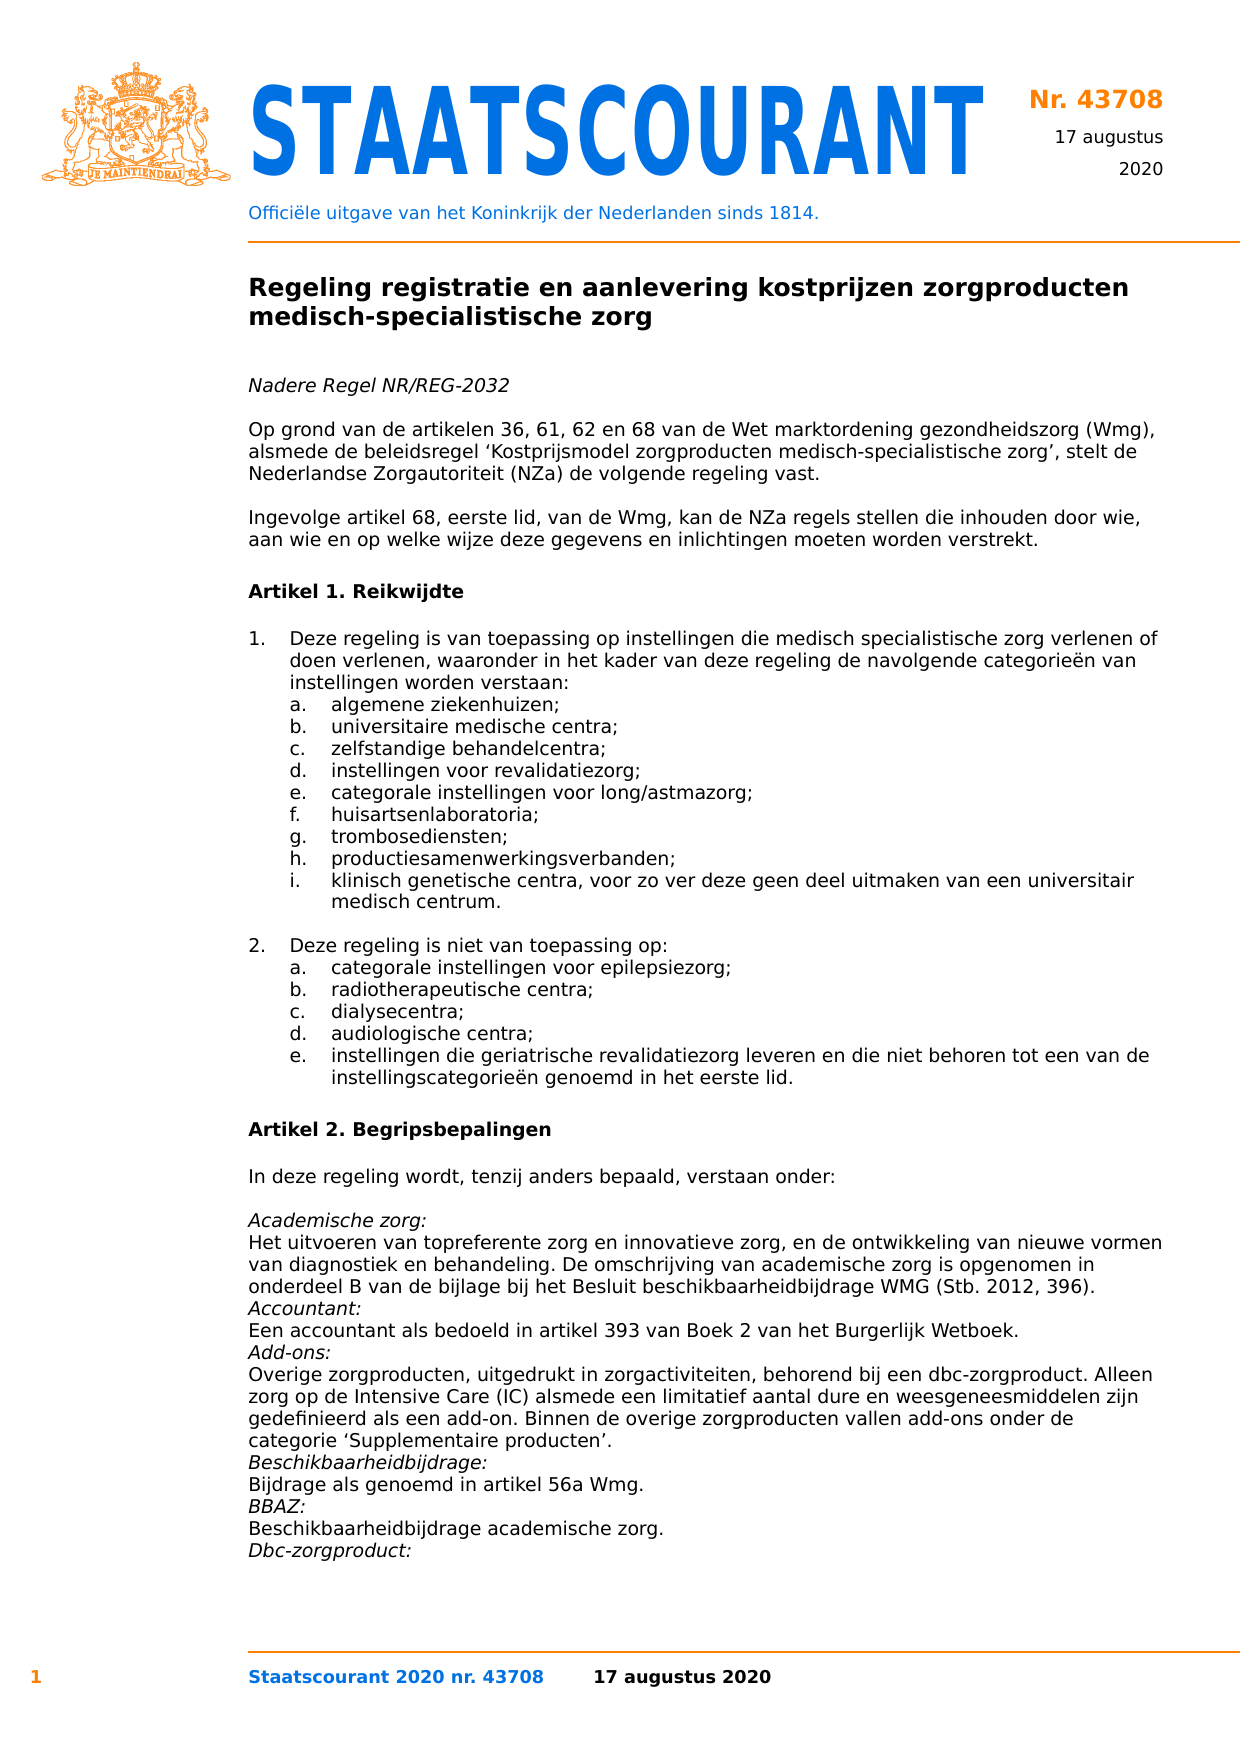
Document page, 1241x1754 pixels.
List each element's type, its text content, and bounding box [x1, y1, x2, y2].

text In deze regeling wordt, tenzij anders bepaald, verstaan onder: [248, 1166, 1163, 1188]
text b. universitaire medische centra; [289, 716, 1163, 738]
table_header STAATSCOURANT [248, 62, 998, 203]
text Accountant: [248, 1298, 1163, 1320]
text Het uitvoeren van topreferente zorg en innovatieve zorg, en de ontwikkeling van nieuwe vormen van diagnostiek en behandeling. De omschrijving van academische zorg is opgenomen in onderdeel B van de bijlage bij het Besluit beschikbaarheidbijdrage WMG (Stb. 2012, 396). [248, 1232, 1163, 1298]
text i. klinisch genetische centra, voor zo ver deze geen deel uitmaken van een universitair medisch centrum. [289, 869, 1163, 913]
text Beschikbaarheidbijdrage academische zorg. [248, 1518, 1163, 1540]
text Nadere Regel NR/REG-2032 [248, 375, 1163, 397]
subtitle Artikel 1. Reikwijdte [248, 581, 1163, 603]
text d. audiologische centra; [289, 1023, 1163, 1045]
text 2. Deze regeling is niet van toepassing op: [248, 935, 1163, 957]
text b. radiotherapeutische centra; [289, 979, 1163, 1001]
text c. zelfstandige behandelcentra; [289, 738, 1163, 759]
text a. algemene ziekenhuizen; [289, 694, 1163, 716]
text e. categorale instellingen voor long/astmazorg; [289, 782, 1163, 803]
text Add-ons: [248, 1342, 1163, 1364]
text Bijdrage als genoemd in artikel 56a Wmg. [248, 1474, 1163, 1496]
text Overige zorgproducten, uitgedrukt in zorgactiviteiten, behorend bij een dbc-zorgproduct. Alleen zorg op de Intensive Care (IC) alsmede een limitatief aantal dure en weesgeneesmiddelen zijn gedefinieerd als een add-on. Binnen de overige zorgproducten vallen add-ons onder de categorie ‘Supplementaire producten’. [248, 1364, 1163, 1452]
text Dbc-zorgproduct: [248, 1540, 1163, 1562]
text a. categorale instellingen voor epilepsiezorg; [289, 957, 1163, 979]
text Op grond van de artikelen 36, 61, 62 en 68 van de Wet marktordening gezondheidszorg (Wmg), alsmede de beleidsregel ‘Kostprijsmodel zorgproducten medisch-specialistische zorg’, stelt de Nederlandse Zorgautoriteit (NZa) de volgende regeling vast. [248, 419, 1163, 485]
text h. productiesamenwerkingsverbanden; [289, 847, 1163, 869]
subtitle Regeling registratie en aanlevering kostprijzen zorgproducten medisch-specialistische zorg [248, 273, 1163, 331]
text Beschikbaarheidbijdrage: [248, 1452, 1163, 1474]
table_cell Officiële uitgave van het Koninkrijk der Nederlanden sinds 1814. [248, 203, 1240, 241]
text g. trombosediensten; [289, 826, 1163, 847]
text c. dialysecentra; [289, 1001, 1163, 1023]
table_cell 2020 [998, 153, 1240, 203]
text e. instellingen die geriatrische revalidatiezorg leveren en die niet behoren tot een van de instellingscategorieën genoemd in het eerste lid. [289, 1045, 1163, 1089]
text Academische zorg: [248, 1210, 1163, 1232]
text f. huisartsenlaboratoria; [289, 803, 1163, 826]
text Een accountant als bedoeld in artikel 393 van Boek 2 van het Burgerlijk Wetboek. [248, 1320, 1163, 1342]
picture [41, 62, 231, 186]
text BBAZ: [248, 1496, 1163, 1518]
table_header Nr. 43708 [998, 62, 1240, 121]
subtitle Artikel 2. Begripsbepalingen [248, 1119, 1163, 1141]
text d. instellingen voor revalidatiezorg; [289, 759, 1163, 782]
text Ingevolge artikel 68, eerste lid, van de Wmg, kan de NZa regels stellen die inhouden door wie, aan wie en op welke wijze deze gegevens en inlichtingen moeten worden verstrekt. [248, 507, 1163, 551]
table_header [25, 62, 248, 241]
text 1. Deze regeling is van toepassing op instellingen die medisch specialistische zorg verlenen of doen verlenen, waaronder in het kader van deze regeling de navolgende categorieën van instellingen worden verstaan: [248, 628, 1163, 694]
table_cell 17 augustus [998, 121, 1240, 153]
